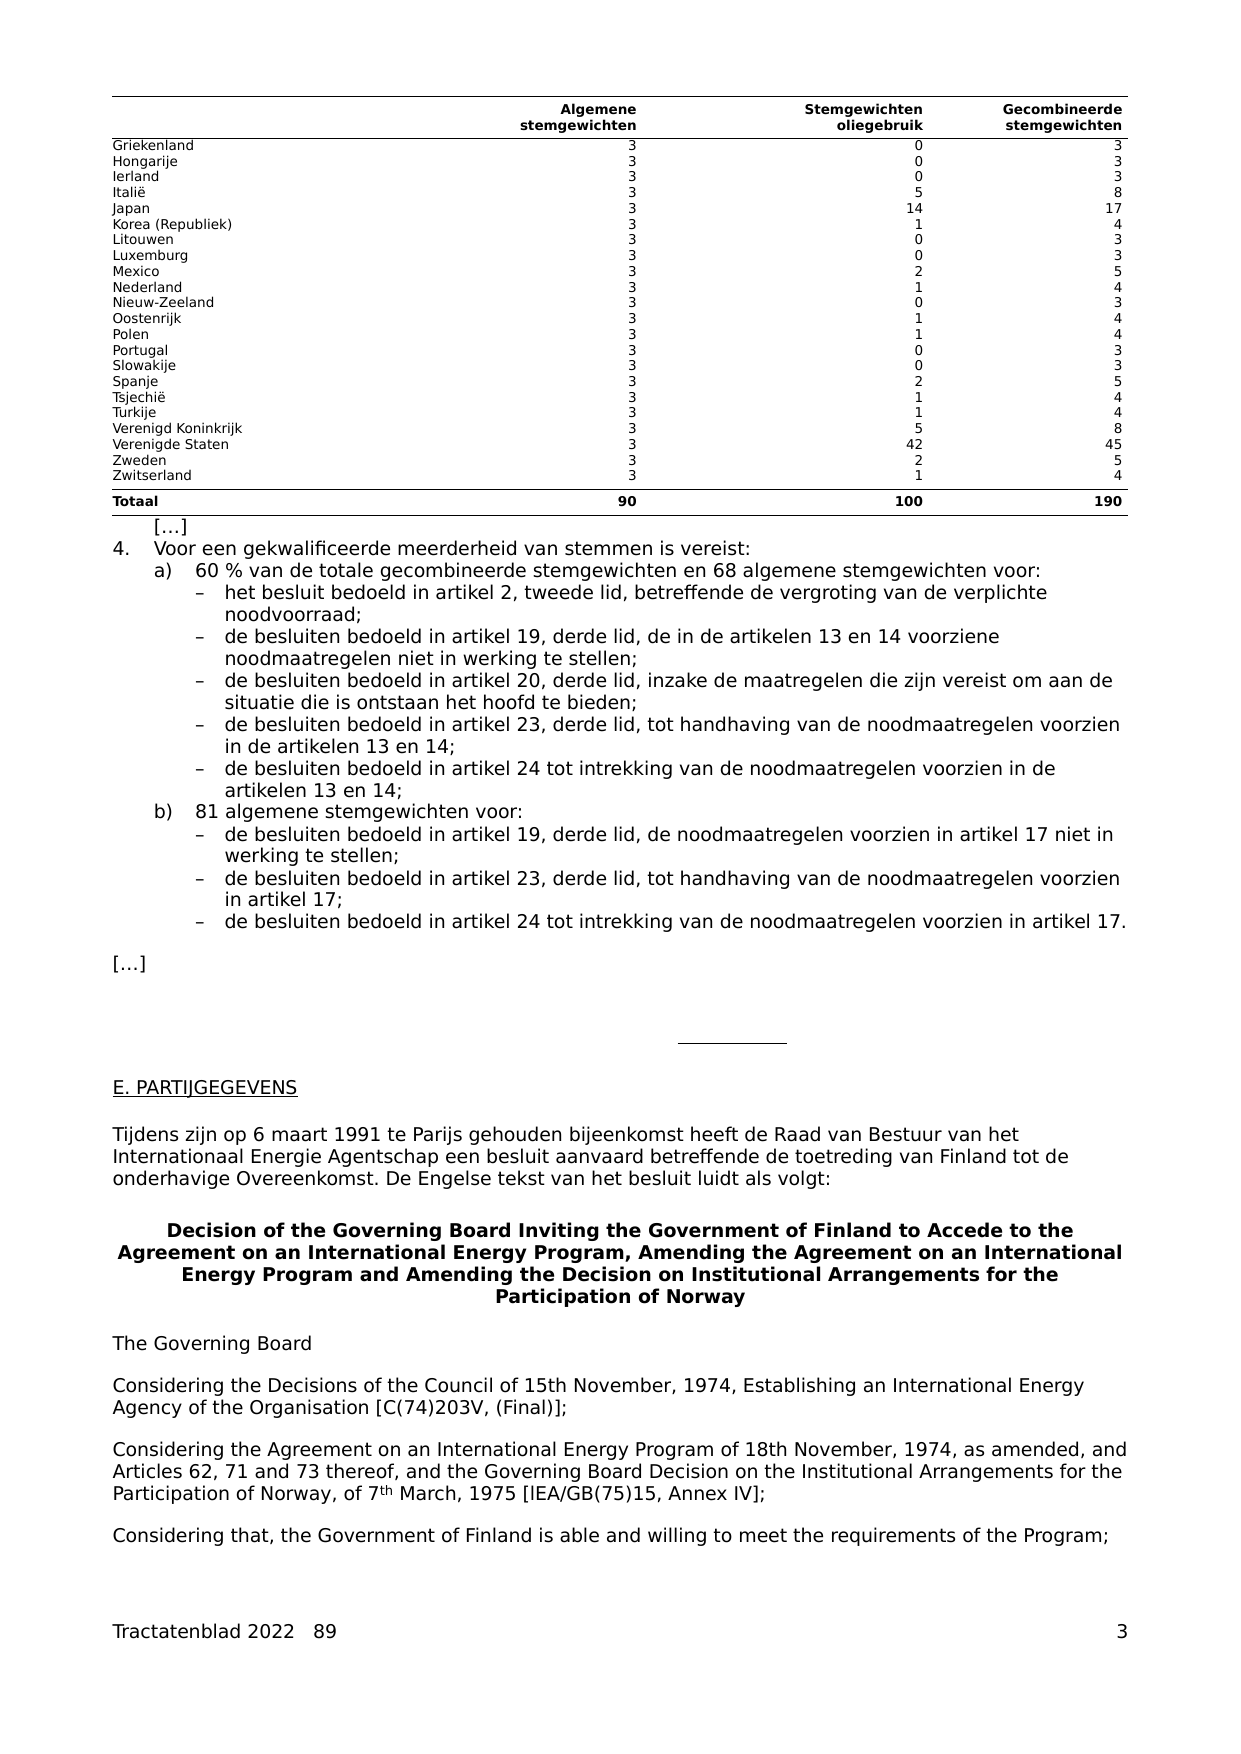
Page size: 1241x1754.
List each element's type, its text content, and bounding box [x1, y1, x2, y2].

table_cell Polen [112, 327, 389, 342]
table_cell Litouwen [112, 232, 389, 248]
table_cell 0 [643, 295, 929, 311]
table_cell 3 [929, 232, 1128, 248]
table_cell 3 [929, 169, 1128, 185]
table_cell Turkije [112, 405, 389, 421]
table_cell Spanje [112, 374, 389, 389]
table_cell 3 [390, 232, 642, 248]
table_cell 3 [390, 327, 642, 342]
table_cell 4 [929, 390, 1128, 405]
table_cell Italië [112, 185, 389, 201]
table_cell 42 [643, 437, 929, 452]
text Considering the Agreement on an International Energy Program of 18th November, 1974, as amended, and Articles 62, 71 and 73 thereof, and the Governing Board Decision on the Institutional Arrangements for the Participation of Norway, of 7th March, 1975 [lEA/GB(75)15, Annex IV]; [112, 1439, 1128, 1505]
table_cell 3 [929, 295, 1128, 311]
table_cell Verenigd Koninkrijk [112, 421, 389, 437]
text – de besluiten bedoeld in artikel 20, derde lid, inzake de maatregelen die zijn vereist om aan de situatie die is ontstaan het hoofd te bieden; [195, 669, 1128, 713]
table_cell 1 [643, 216, 929, 232]
text Considering the Decisions of the Council of 15th November, 1974, Establishing an International Energy Agency of the Organisation [C(74)203V, (Final)]; [112, 1375, 1128, 1419]
table_cell 0 [643, 154, 929, 169]
table_cell 3 [390, 216, 642, 232]
table_cell 0 [643, 248, 929, 264]
table_cell Slowakije [112, 358, 389, 374]
table_cell 3 [390, 311, 642, 327]
table_cell 3 [390, 358, 642, 374]
text […] [112, 953, 1128, 975]
table_cell 3 [390, 169, 642, 185]
table_cell Hongarije [112, 154, 389, 169]
table_cell 2 [643, 264, 929, 279]
table_cell 1 [643, 405, 929, 421]
table_cell 4 [929, 327, 1128, 342]
table_cell 3 [929, 248, 1128, 264]
table_cell 3 [390, 374, 642, 389]
table_cell 3 [390, 154, 642, 169]
table_cell 0 [643, 169, 929, 185]
text The Governing Board [112, 1333, 1128, 1355]
table_cell Totaal [112, 490, 389, 515]
table_cell 3 [390, 201, 642, 216]
subtitle Decision of the Governing Board Inviting the Government of Finland to Accede to the Agreement on an International Energy Program, Amending the Agreement on an International Energy Program and Amending the Decision on Institutional Arrangements for the Participation of Norway [112, 1220, 1128, 1308]
table_cell 14 [643, 201, 929, 216]
text – de besluiten bedoeld in artikel 24 tot intrekking van de noodmaatregelen voorzien in artikel 17. [195, 911, 1128, 933]
table_cell 3 [929, 342, 1128, 358]
table_cell 100 [643, 490, 929, 515]
table_cell Japan [112, 201, 389, 216]
table_cell 4 [929, 311, 1128, 327]
table_cell 190 [929, 490, 1128, 515]
table_cell 45 [929, 437, 1128, 452]
text […] [153, 516, 1128, 538]
table_cell 4 [929, 279, 1128, 295]
table_cell 3 [390, 390, 642, 405]
table_cell 3 [390, 421, 642, 437]
table_cell 8 [929, 185, 1128, 201]
table_cell 3 [390, 468, 642, 488]
table_cell 4 [929, 468, 1128, 488]
table_cell 2 [643, 453, 929, 468]
text – het besluit bedoeld in artikel 2, tweede lid, betreffende de vergroting van de verplichte noodvoorraad; [195, 582, 1128, 626]
table_cell 3 [390, 248, 642, 264]
table_cell 3 [390, 405, 642, 421]
table_cell 5 [929, 453, 1128, 468]
table_cell 5 [643, 421, 929, 437]
text Tijdens zijn op 6 maart 1991 te Parijs gehouden bijeenkomst heeft de Raad van Bestuur van het Internationaal Energie Agentschap een besluit aanvaard betreffende de toetreding van Finland tot de onderhavige Overeenkomst. De Engelse tekst van het besluit luidt als volgt: [112, 1124, 1128, 1190]
table_cell 3 [390, 295, 642, 311]
table_cell Zwitserland [112, 468, 389, 488]
table_cell Mexico [112, 264, 389, 279]
table_cell 1 [643, 311, 929, 327]
table_cell Portugal [112, 342, 389, 358]
text – de besluiten bedoeld in artikel 19, derde lid, de in de artikelen 13 en 14 voorziene noodmaatregelen niet in werking te stellen; [195, 626, 1128, 669]
text – de besluiten bedoeld in artikel 23, derde lid, tot handhaving van de noodmaatregelen voorzien in de artikelen 13 en 14; [195, 713, 1128, 757]
table_header Gecombineerde stemgewichten [929, 97, 1128, 138]
text b) 81 algemene stemgewichten voor: [153, 801, 1128, 823]
table_cell 3 [390, 279, 642, 295]
table_cell 1 [643, 327, 929, 342]
table_cell 1 [643, 279, 929, 295]
table_cell 8 [929, 421, 1128, 437]
table_cell Korea (Republiek) [112, 216, 389, 232]
table_cell Zweden [112, 453, 389, 468]
table_cell Nieuw-Zeeland [112, 295, 389, 311]
table_cell 3 [929, 154, 1128, 169]
table_cell 2 [643, 374, 929, 389]
text a) 60 % van de totale gecombineerde stemgewichten en 68 algemene stemgewichten voor: [153, 560, 1128, 582]
table_cell 0 [643, 358, 929, 374]
table_cell 3 [390, 342, 642, 358]
table_cell 3 [929, 139, 1128, 153]
table_cell 17 [929, 201, 1128, 216]
table_cell 0 [643, 342, 929, 358]
table_cell 3 [929, 358, 1128, 374]
table_cell 0 [643, 232, 929, 248]
text 4. Voor een gekwalificeerde meerderheid van stemmen is vereist: [112, 538, 1128, 560]
table_cell 5 [929, 264, 1128, 279]
table_cell 3 [390, 185, 642, 201]
table_cell 3 [390, 139, 642, 153]
table_cell 3 [390, 453, 642, 468]
table_cell 3 [390, 264, 642, 279]
table_cell Griekenland [112, 139, 389, 153]
table_cell 3 [390, 437, 642, 452]
table_cell Luxemburg [112, 248, 389, 264]
table_cell 4 [929, 405, 1128, 421]
table_cell 0 [643, 139, 929, 153]
table_cell Tsjechië [112, 390, 389, 405]
table_cell 5 [929, 374, 1128, 389]
table_cell Oostenrijk [112, 311, 389, 327]
text – de besluiten bedoeld in artikel 19, derde lid, de noodmaatregelen voorzien in artikel 17 niet in werking te stellen; [195, 823, 1128, 867]
table_cell Ierland [112, 169, 389, 185]
table_header [112, 97, 389, 138]
subtitle E. PARTIJGEGEVENS [112, 1077, 1128, 1099]
text – de besluiten bedoeld in artikel 23, derde lid, tot handhaving van de noodmaatregelen voorzien in artikel 17; [195, 867, 1128, 911]
text – de besluiten bedoeld in artikel 24 tot intrekking van de noodmaatregelen voorzien in de artikelen 13 en 14; [195, 757, 1128, 801]
text Considering that, the Government of Finland is able and willing to meet the requirements of the Program; [112, 1525, 1128, 1547]
table_cell 5 [643, 185, 929, 201]
table_cell 1 [643, 390, 929, 405]
table_cell 1 [643, 468, 929, 488]
table_header Stemgewichten oliegebruik [643, 97, 929, 138]
table_cell Verenigde Staten [112, 437, 389, 452]
table_header Algemene stemgewichten [390, 97, 642, 138]
table_cell 90 [390, 490, 642, 515]
table_cell 4 [929, 216, 1128, 232]
table_cell Nederland [112, 279, 389, 295]
